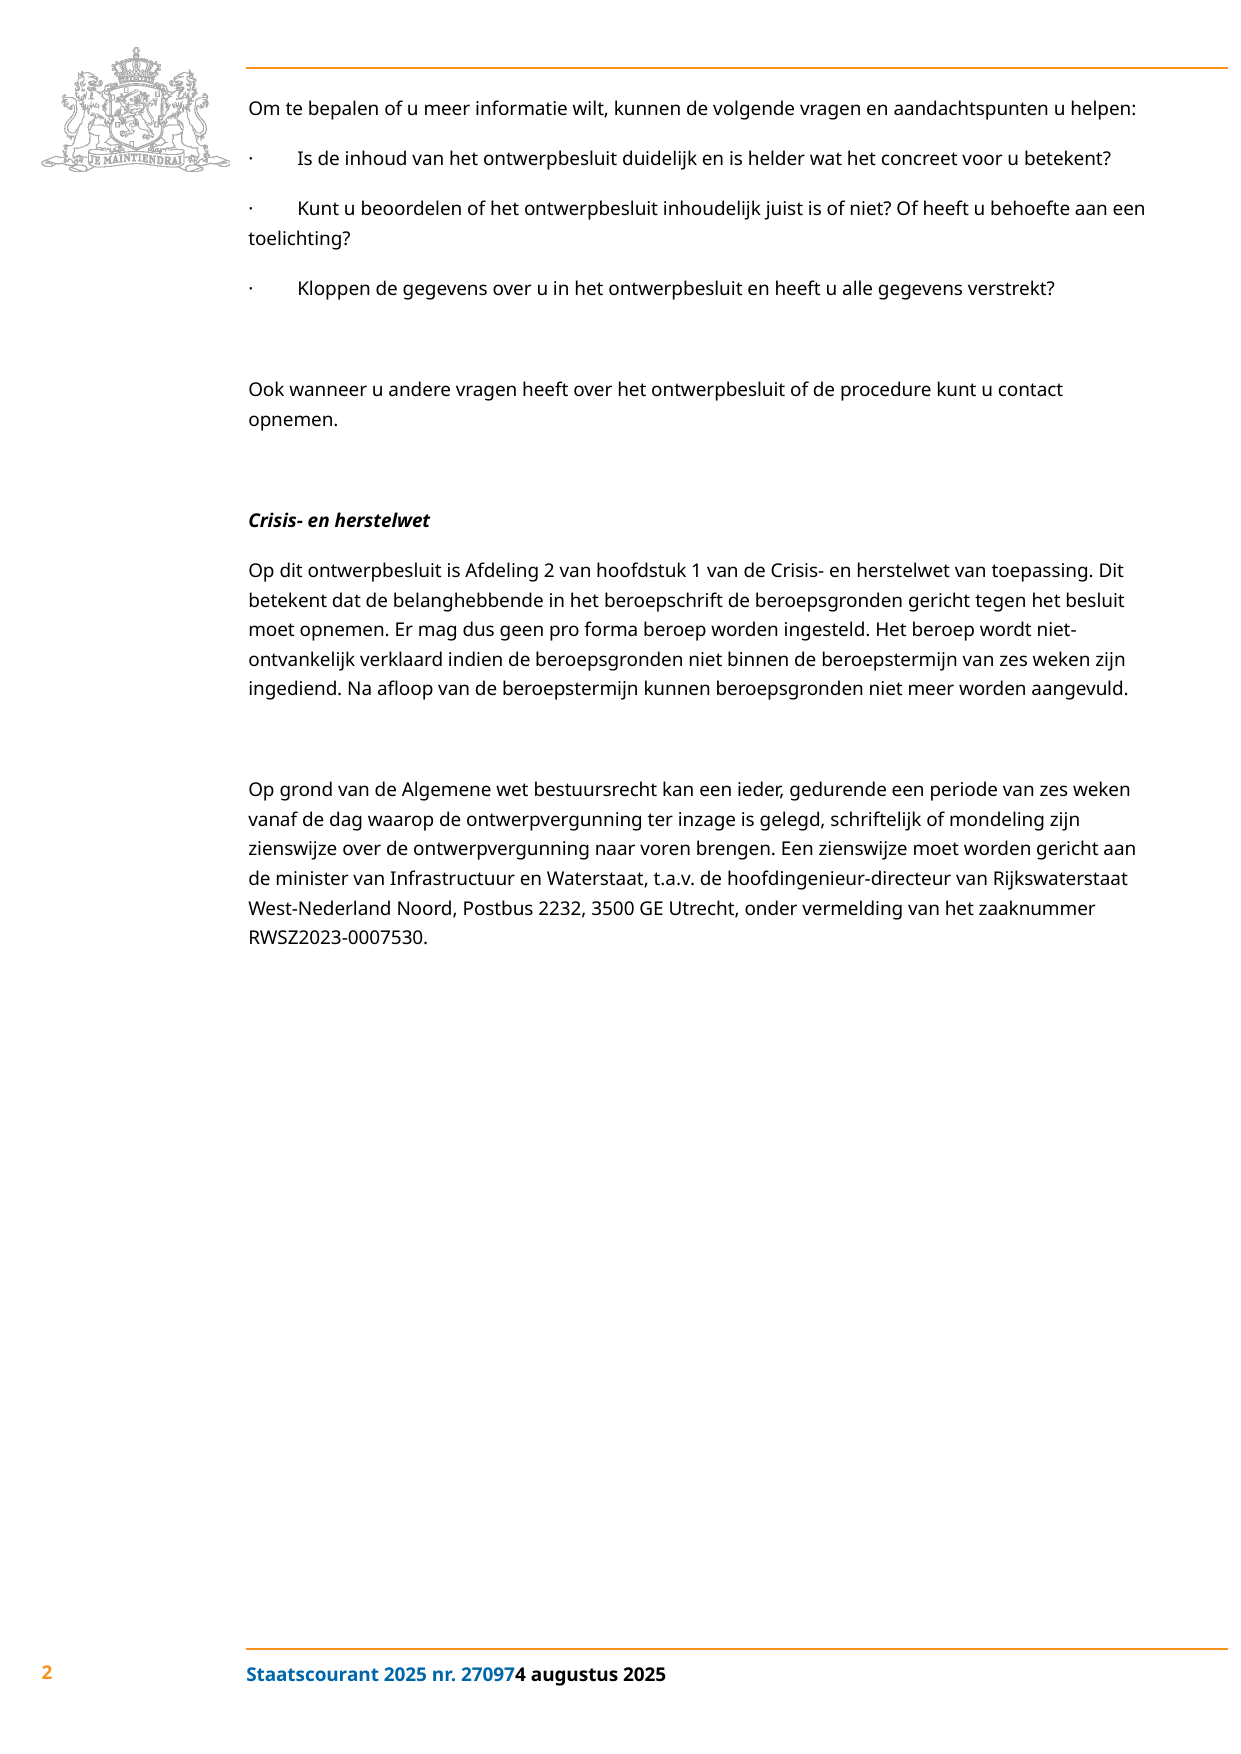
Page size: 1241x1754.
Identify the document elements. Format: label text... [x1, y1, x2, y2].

text Ook wanneer u andere vragen heeft over het ontwerpbesluit of de procedure kunt u contact opnemen. [248, 376, 1152, 432]
picture [41, 47, 231, 172]
text · Kunt u beoordelen of het ontwerpbesluit inhoudelijk juist is of niet? Of heeft u behoefte aan een toelichting? [248, 196, 1152, 251]
text · Kloppen de gegevens over u in het ontwerpbesluit en heeft u alle gegevens verstrekt? [248, 276, 1152, 301]
text Op grond van de Algemene wet bestuursrecht kan een ieder, gedurende een periode van zes weken vanaf de dag waarop de ontwerpvergunning ter inzage is gelegd, schriftelijk of mondeling zijn zienswijze over de ontwerpvergunning naar voren brengen. Een zienswijze moet worden gericht aan de minister van Infrastructuur en Waterstaat, t.a.v. de hoofdingenieur-directeur van Rijkswaterstaat West-Nederland Noord, Postbus 2232, 3500 GE Utrecht, onder vermelding van het zaaknummer RWSZ2023-0007530. [248, 776, 1152, 950]
text · Is de inhoud van het ontwerpbesluit duidelijk en is helder wat het concreet voor u betekent? [248, 145, 1152, 171]
text Crisis- en herstelwet [248, 507, 1152, 533]
text Om te bepalen of u meer informatie wilt, kunnen de volgende vragen en aandachtspunten u helpen: [248, 95, 1152, 121]
text Op dit ontwerpbesluit is Afdeling 2 van hoofdstuk 1 van de Crisis- en herstelwet van toepassing. Dit betekent dat de belanghebbende in het beroepschrift de beroepsgronden gericht tegen het besluit moet opnemen. Er mag dus geen pro forma beroep worden ingesteld. Het beroep wordt niet-ontvankelijk verklaard indien de beroepsgronden niet binnen de beroepstermijn van zes weken zijn ingediend. Na afloop van de beroepstermijn kunnen beroepsgronden niet meer worden aangevuld. [248, 557, 1152, 701]
